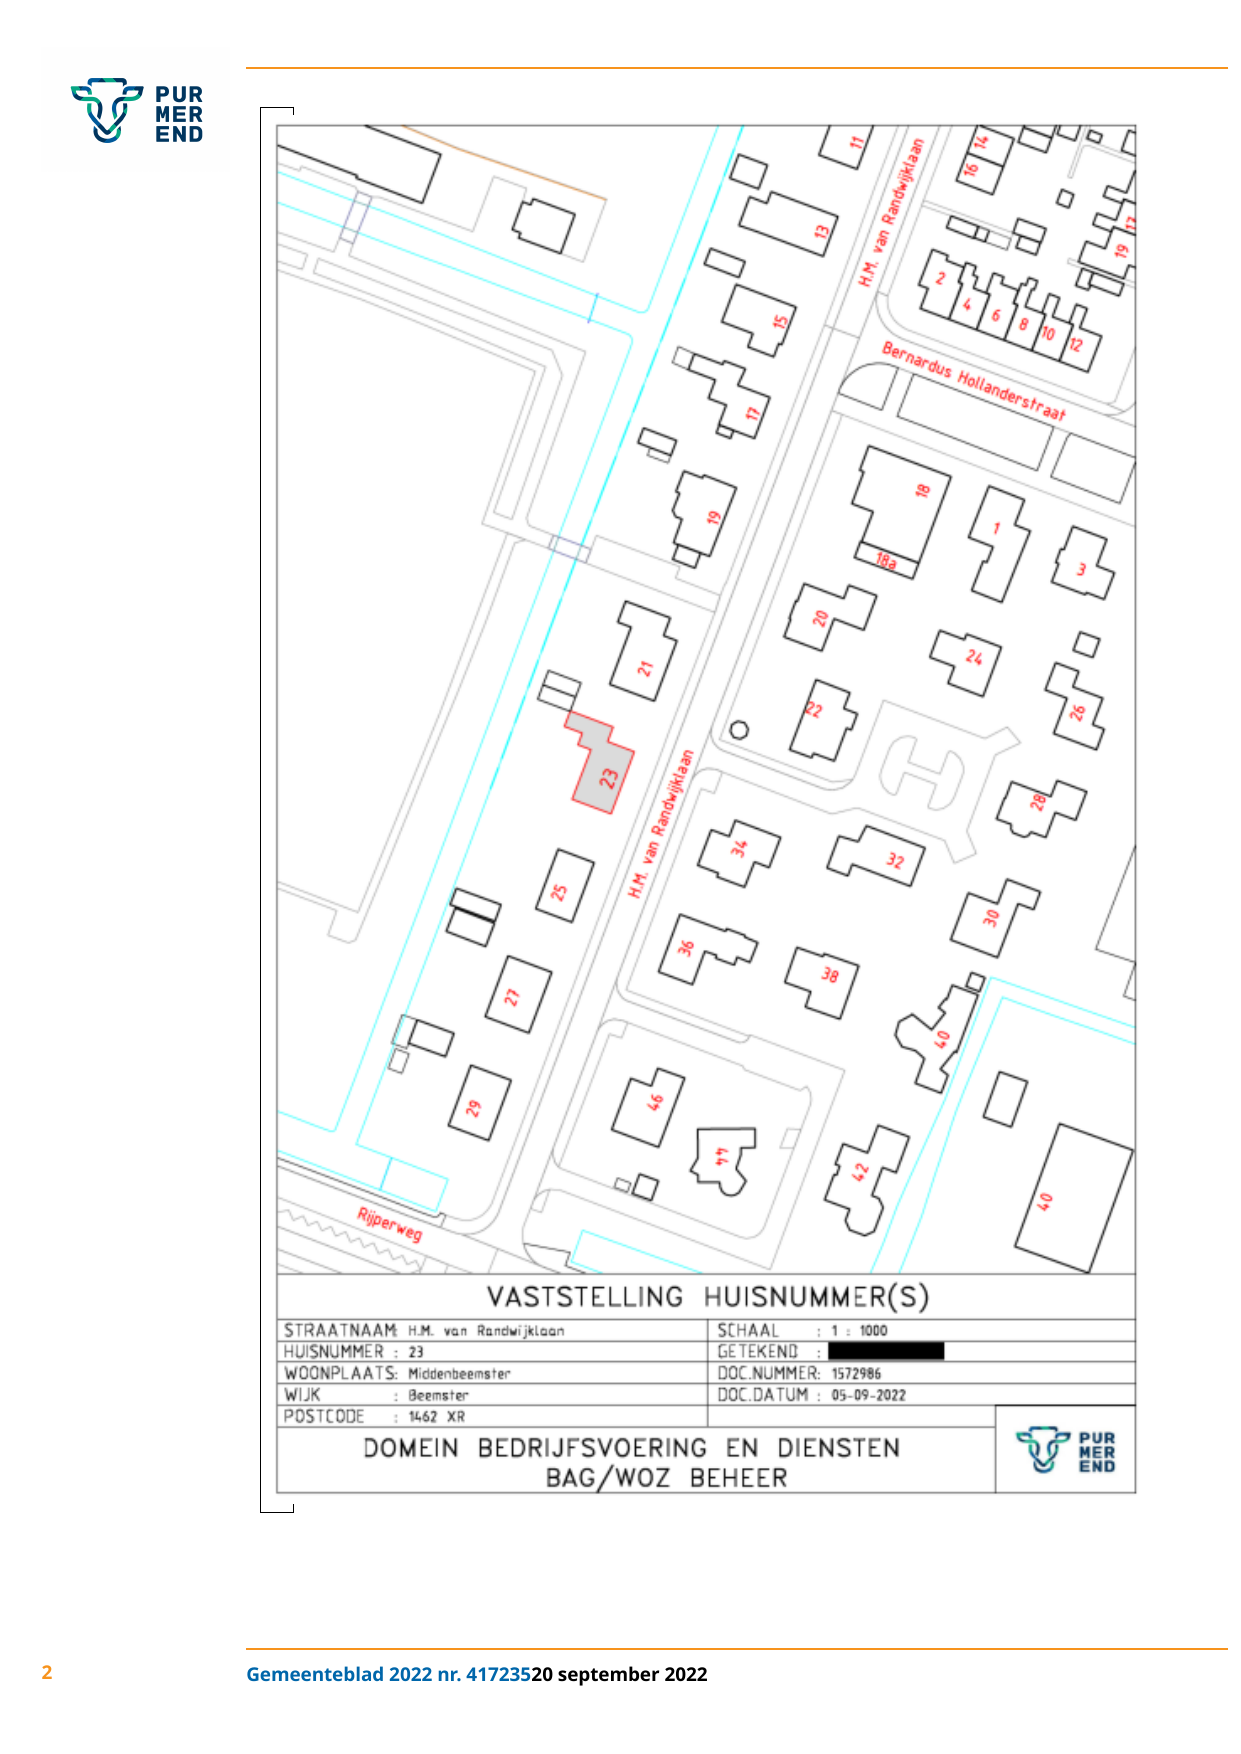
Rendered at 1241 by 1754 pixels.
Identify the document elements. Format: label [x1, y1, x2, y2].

picture [41, 47, 231, 172]
picture [268, 115, 1144, 1504]
